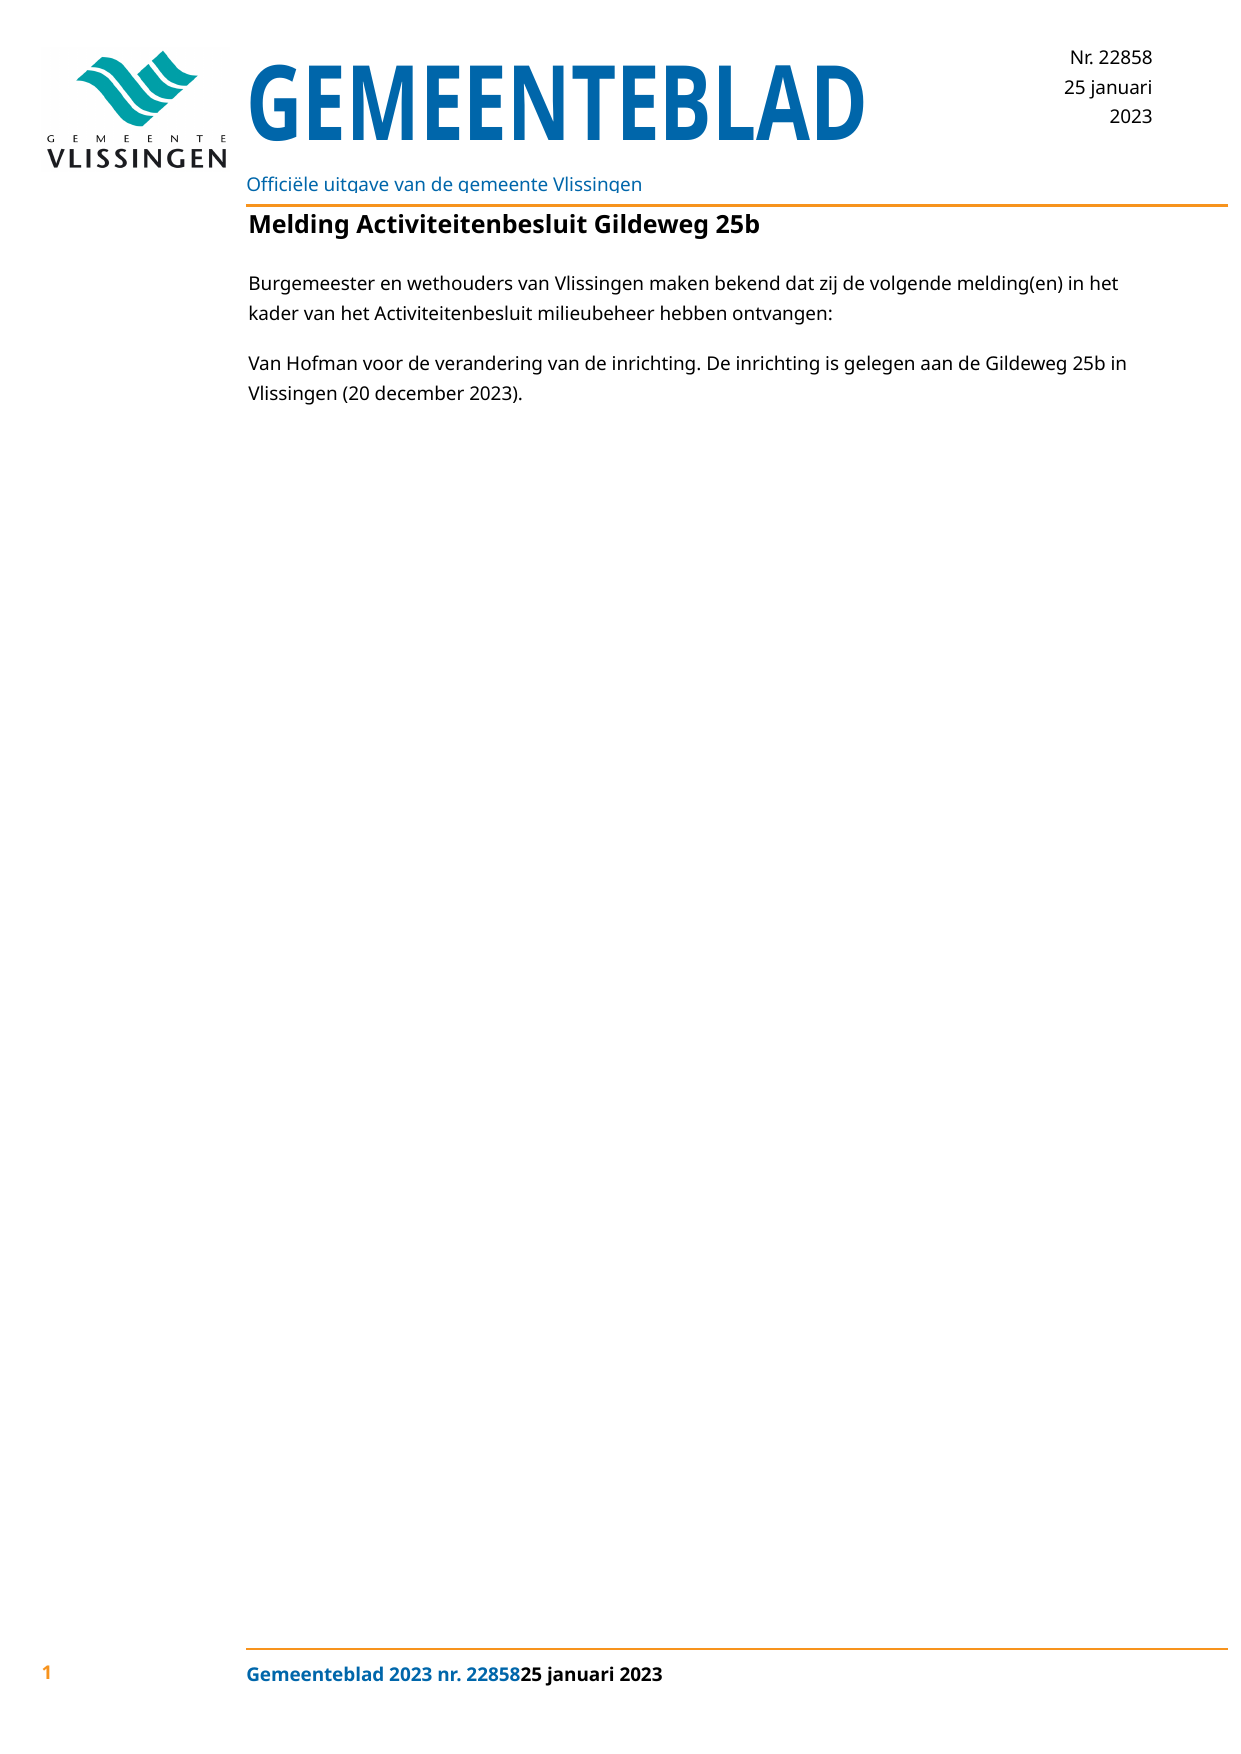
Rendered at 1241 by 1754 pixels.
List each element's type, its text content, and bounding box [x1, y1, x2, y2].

text Melding Activiteitenbesluit Gildeweg 25b [248, 207, 1152, 241]
text Burgemeester en wethouders van Vlissingen maken bekend dat zij de volgende melding(en) in het kader van het Activiteitenbesluit milieubeheer hebben ontvangen: [248, 270, 1152, 326]
text Van Hofman voor de verandering van de inrichting. De inrichting is gelegen aan de Gildeweg 25b in Vlissingen (20 december 2023). [248, 350, 1152, 406]
picture [41, 47, 231, 172]
